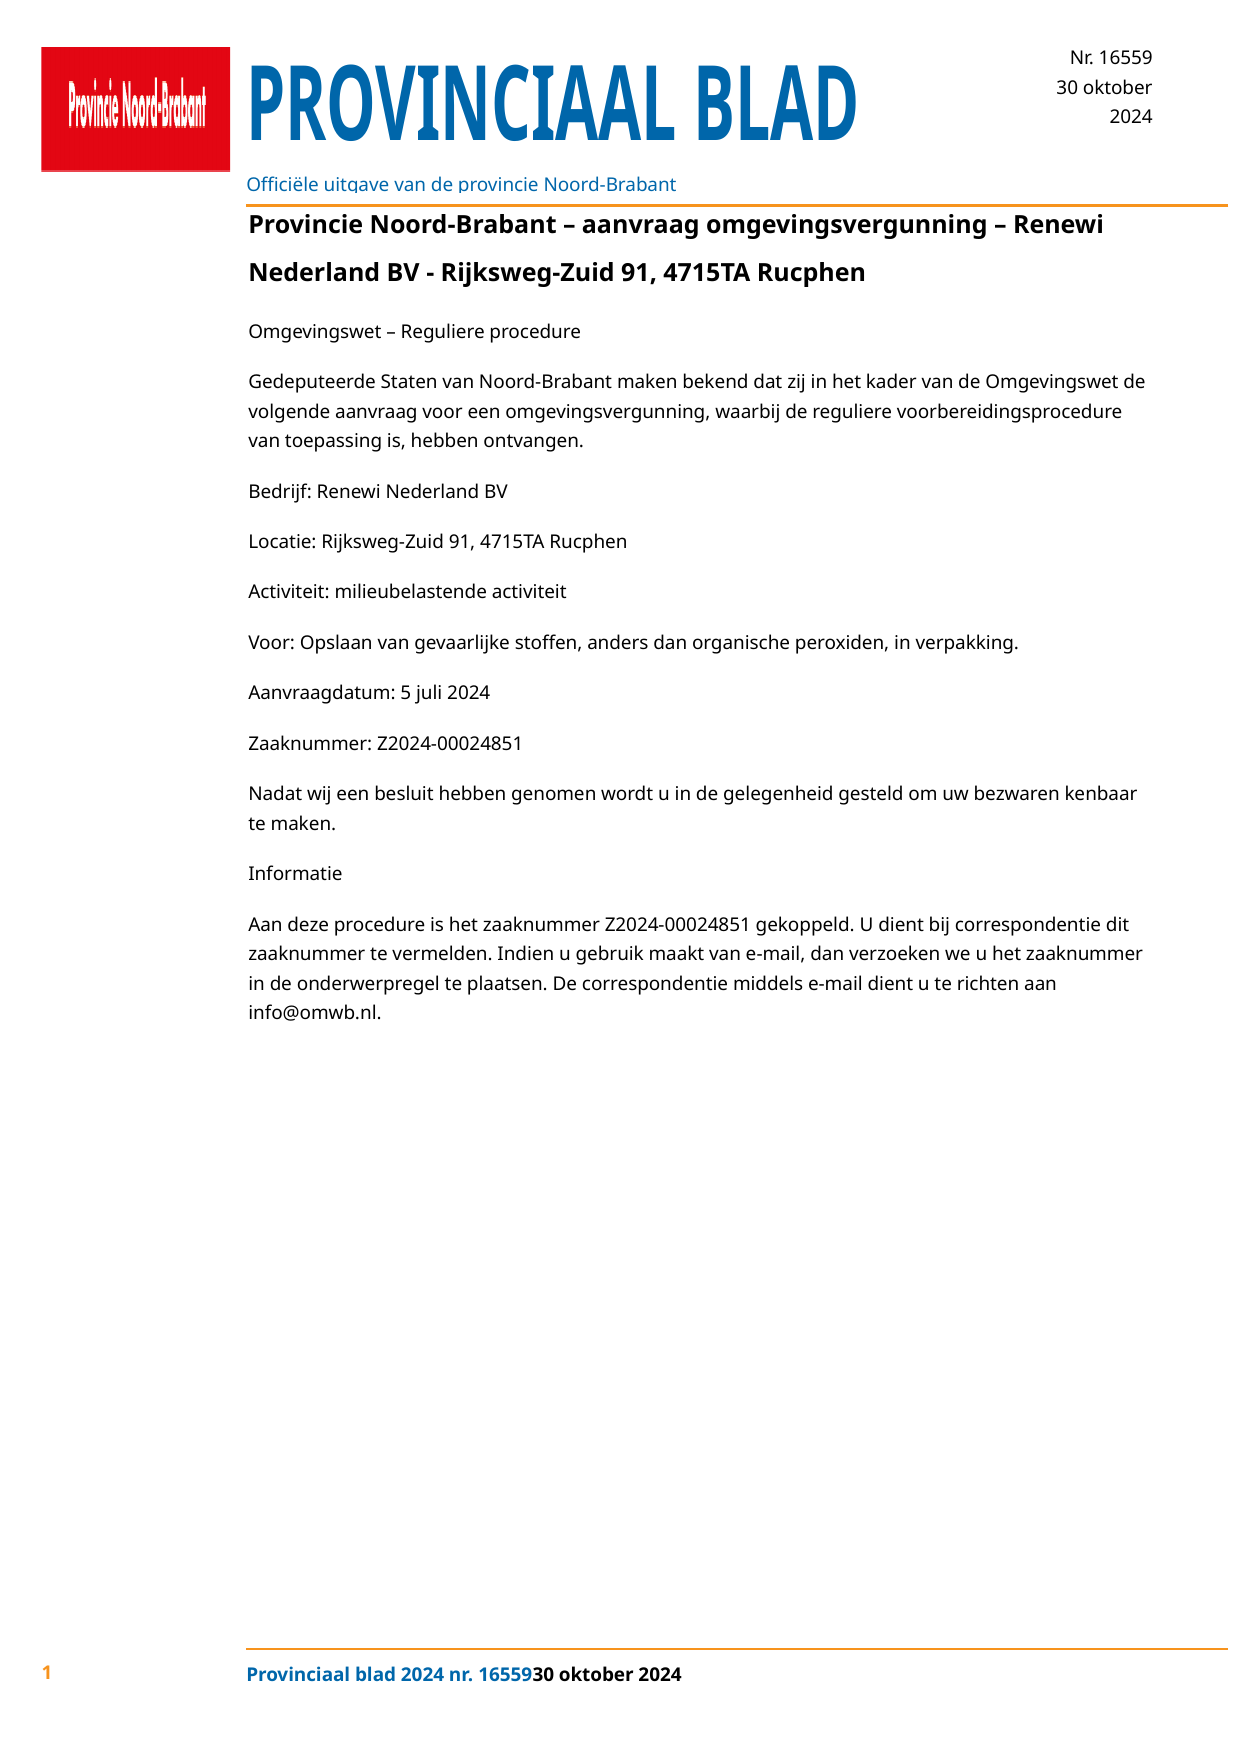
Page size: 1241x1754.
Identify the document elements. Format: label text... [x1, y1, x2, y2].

text Nadat wij een besluit hebben genomen wordt u in de gelegenheid gesteld om uw bezwaren kenbaar te maken. [248, 780, 1152, 836]
text Aan deze procedure is het zaaknummer Z2024-00024851 gekoppeld. U dient bij correspondentie dit zaaknummer te vermelden. Indien u gebruik maakt van e-mail, dan verzoeken we u het zaaknummer in de onderwerpregel te plaatsen. De correspondentie middels e-mail dient u te richten aan info@omwb.nl. [248, 911, 1152, 1025]
text Gedeputeerde Staten van Noord-Brabant maken bekend dat zij in het kader van de Omgevingswet de volgende aanvraag voor een omgevingsvergunning, waarbij de reguliere voorbereidingsprocedure van toepassing is, hebben ontvangen. [248, 368, 1152, 453]
text Zaaknummer: Z2024-00024851 [248, 730, 1152, 756]
text Bedrijf: Renewi Nederland BV [248, 478, 1152, 504]
text Informatie [248, 860, 1152, 886]
text Activiteit: milieubelastende activiteit [248, 579, 1152, 604]
text Locatie: Rijksweg-Zuid 91, 4715TA Rucphen [248, 528, 1152, 554]
text Provincie Noord-Brabant – aanvraag omgevingsvergunning – Renewi Nederland BV - Rijksweg-Zuid 91, 4715TA Rucphen [248, 207, 1152, 288]
text Voor: Opslaan van gevaarlijke stoffen, anders dan organische peroxiden, in verpakking. [248, 629, 1152, 655]
text Aanvraagdatum: 5 juli 2024 [248, 679, 1152, 705]
picture [41, 47, 231, 172]
text Omgevingswet – Reguliere procedure [248, 318, 1152, 344]
